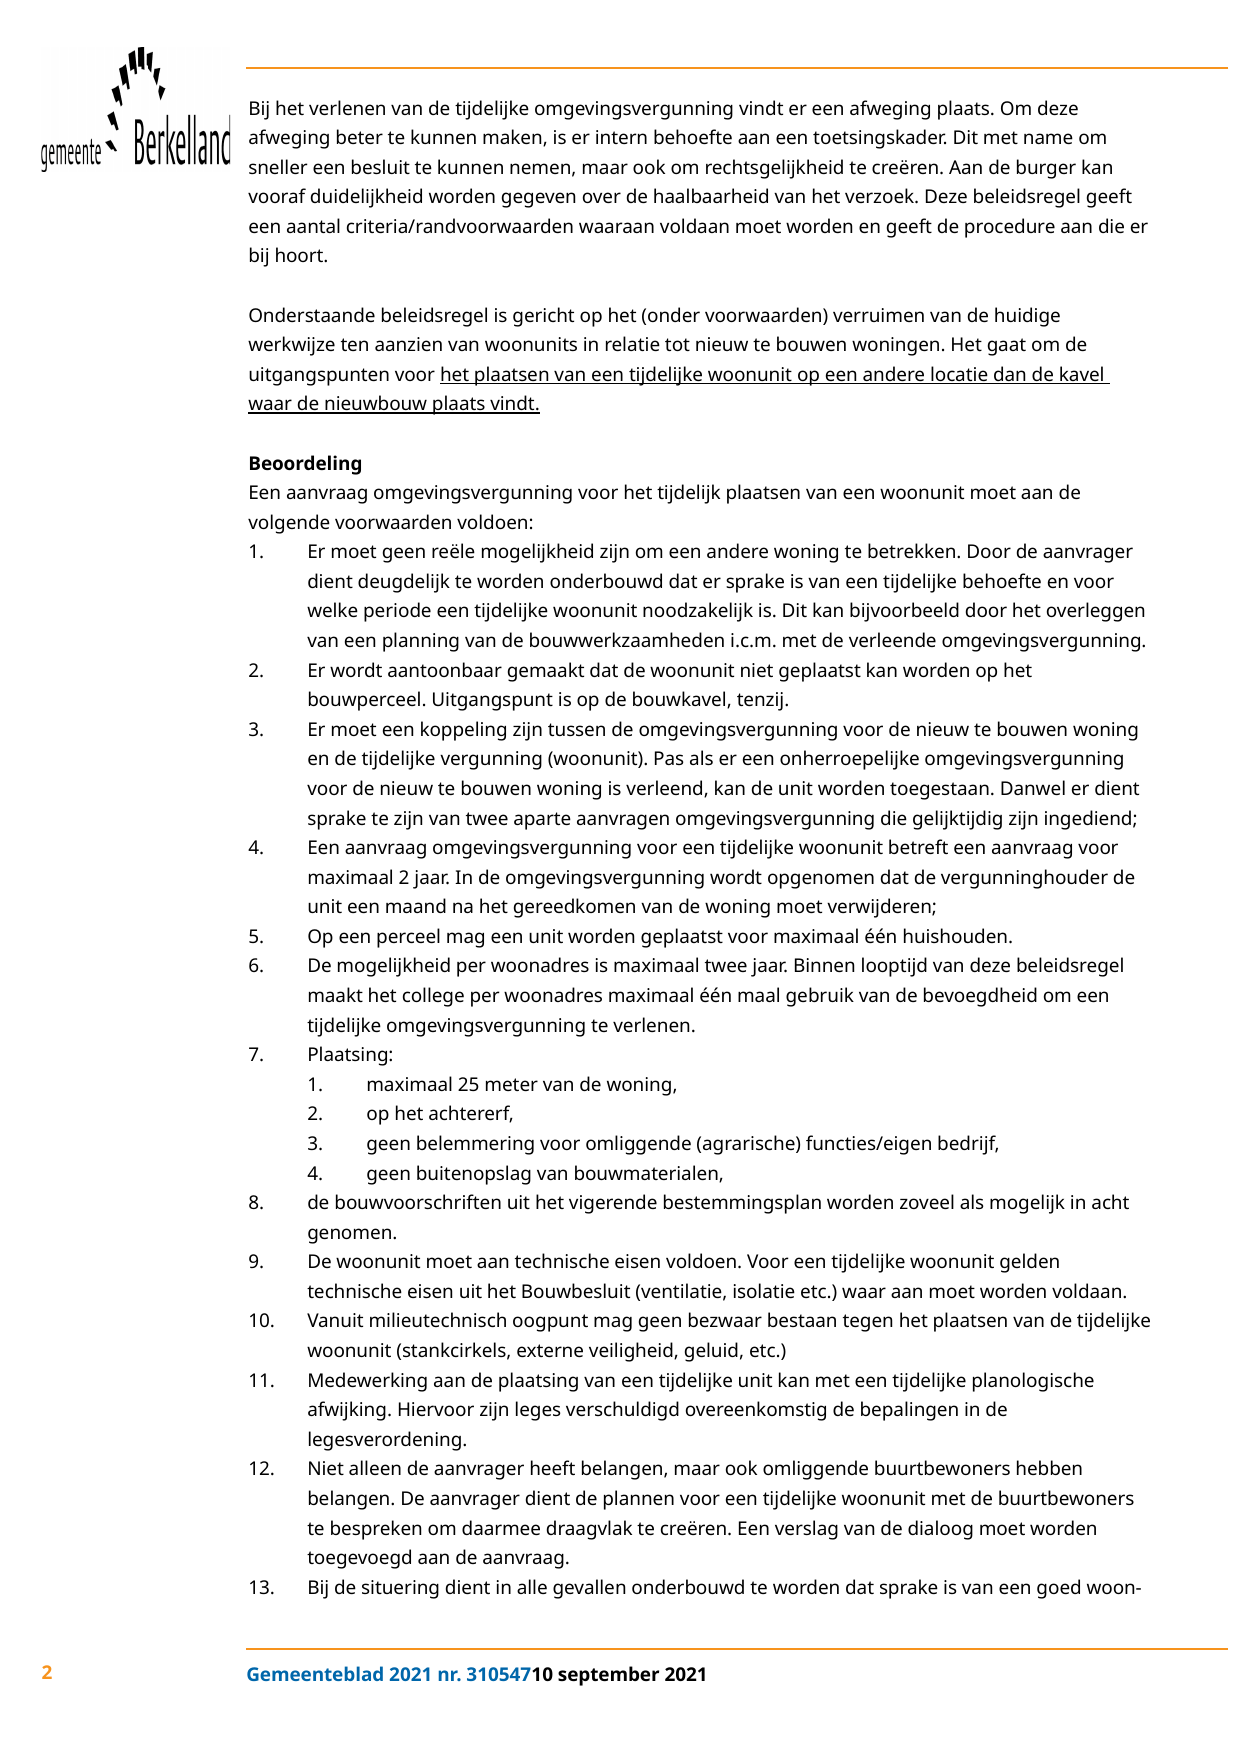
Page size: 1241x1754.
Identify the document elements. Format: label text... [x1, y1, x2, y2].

list geen buitenopslag van bouwmaterialen, [307, 1160, 1152, 1186]
list Vanuit milieutechnisch oogpunt mag geen bezwaar bestaan tegen het plaatsen van de tijdelijke woonunit (stankcirkels, externe veiligheid, geluid, etc.) [248, 1308, 1152, 1363]
list Op een perceel mag een unit worden geplaatst voor maximaal één huishouden. [248, 923, 1152, 949]
list Er wordt aantoonbaar gemaakt dat de woonunit niet geplaatst kan worden op het bouwperceel. Uitgangspunt is op de bouwkavel, tenzij. [248, 657, 1152, 712]
list geen belemmering voor omliggende (agrarische) functies/eigen bedrijf, [307, 1130, 1152, 1156]
list Bij de situering dient in alle gevallen onderbouwd te worden dat sprake is van een goed woon- [248, 1574, 1152, 1600]
list De mogelijkheid per woonadres is maximaal twee jaar. Binnen looptijd van deze beleidsregel maakt het college per woonadres maximaal één maal gebruik van de bevoegdheid om een tijdelijke omgevingsvergunning te verlenen. [248, 953, 1152, 1038]
list Er moet geen reële mogelijkheid zijn om een andere woning te betrekken. Door de aanvrager dient deugdelijk te worden onderbouwd dat er sprake is van een tijdelijke behoefte en voor welke periode een tijdelijke woonunit noodzakelijk is. Dit kan bijvoorbeeld door het overleggen van een planning van de bouwwerkzaamheden i.c.m. met de verleende omgevingsvergunning. [248, 538, 1152, 653]
list de bouwvoorschriften uit het vigerende bestemmingsplan worden zoveel als mogelijk in acht genomen. [248, 1189, 1152, 1245]
list op het achtererf, [307, 1101, 1152, 1126]
text Een aanvraag omgevingsvergunning voor het tijdelijk plaatsen van een woonunit moet aan de volgende voorwaarden voldoen: [248, 479, 1152, 535]
list maximaal 25 meter van de woning, [307, 1071, 1152, 1097]
list Er moet een koppeling zijn tussen de omgevingsvergunning voor de nieuw te bouwen woning en de tijdelijke vergunning (woonunit). Pas als er een onherroepelijke omgevingsvergunning voor de nieuw te bouwen woning is verleend, kan de unit worden toegestaan. Danwel er dient sprake te zijn van twee aparte aanvragen omgevingsvergunning die gelijktijdig zijn ingediend; [248, 716, 1152, 831]
list De woonunit moet aan technische eisen voldoen. Voor een tijdelijke woonunit gelden technische eisen uit het Bouwbesluit (ventilatie, isolatie etc.) waar aan moet worden voldaan. [248, 1248, 1152, 1304]
text Beoordeling [248, 450, 1152, 476]
picture [41, 47, 231, 172]
list Een aanvraag omgevingsvergunning voor een tijdelijke woonunit betreft een aanvraag voor maximaal 2 jaar. In de omgevingsvergunning wordt opgenomen dat de vergunninghouder de unit een maand na het gereedkomen van de woning moet verwijderen; [248, 834, 1152, 919]
text Bij het verlenen van de tijdelijke omgevingsvergunning vindt er een afweging plaats. Om deze afweging beter te kunnen maken, is er intern behoefte aan een toetsingskader. Dit met name om sneller een besluit te kunnen nemen, maar ook om rechtsgelijkheid te creëren. Aan de burger kan vooraf duidelijkheid worden gegeven over de haalbaarheid van het verzoek. Deze beleidsregel geeft een aantal criteria/randvoorwaarden waaraan voldaan moet worden en geeft de procedure aan die er bij hoort. [248, 95, 1152, 268]
list Medewerking aan de plaatsing van een tijdelijke unit kan met een tijdelijke planologische afwijking. Hiervoor zijn leges verschuldigd overeenkomstig de bepalingen in de legesverordening. [248, 1367, 1152, 1452]
list Plaatsing: [248, 1041, 1152, 1067]
list Niet alleen de aanvrager heeft belangen, maar ook omliggende buurtbewoners hebben belangen. De aanvrager dient de plannen voor een tijdelijke woonunit met de buurtbewoners te bespreken om daarmee draagvlak te creëren. Een verslag van de dialoog moet worden toegevoegd aan de aanvraag. [248, 1456, 1152, 1570]
text Onderstaande beleidsregel is gericht op het (onder voorwaarden) verruimen van de huidige werkwijze ten aanzien van woonunits in relatie tot nieuw te bouwen woningen. Het gaat om de uitgangspunten voor het plaatsen van een tijdelijke woonunit op een andere locatie dan de kavel waar de nieuwbouw plaats vindt. [248, 302, 1152, 416]
